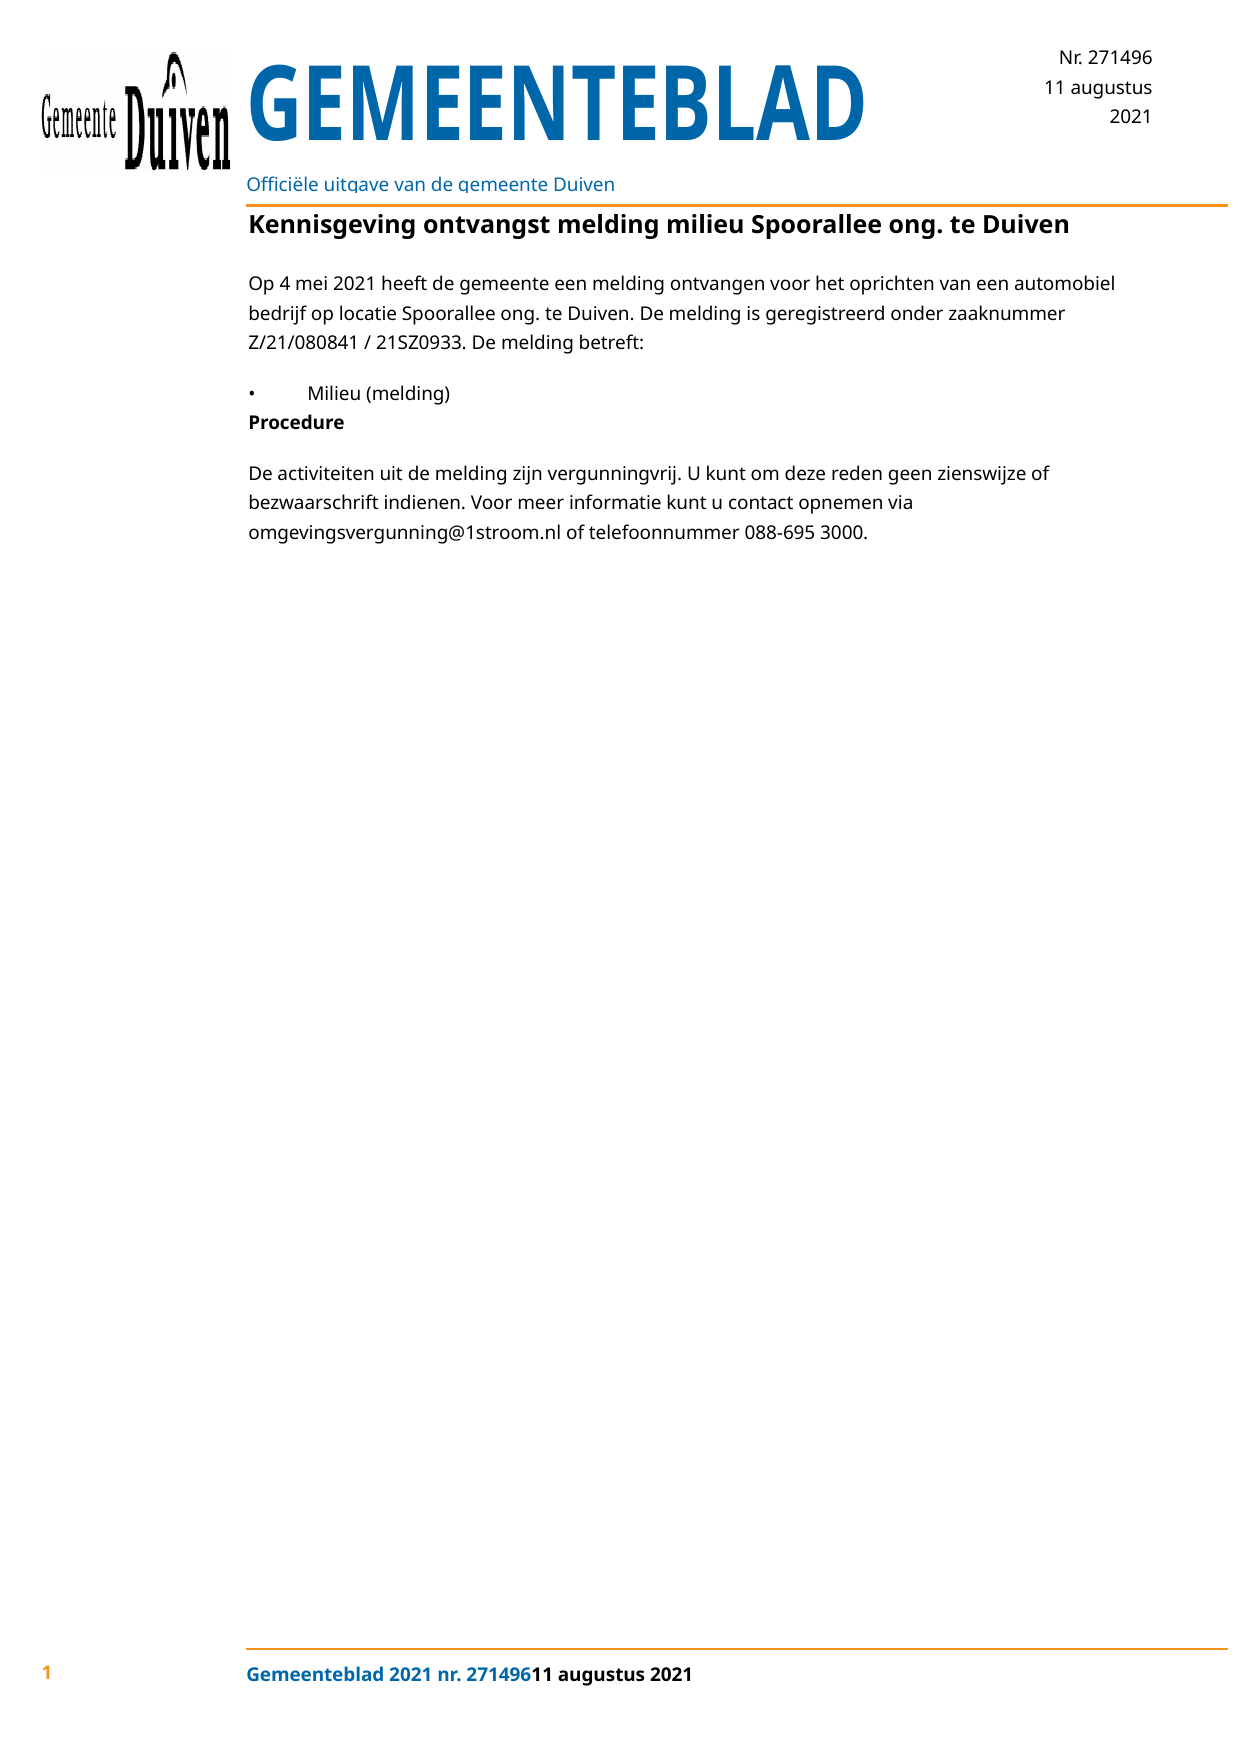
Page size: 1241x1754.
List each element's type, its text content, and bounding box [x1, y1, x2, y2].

text Procedure [248, 409, 1152, 435]
list Milieu (melding) [248, 380, 1152, 406]
text Kennisgeving ontvangst melding milieu Spoorallee ong. te Duiven [248, 207, 1152, 241]
text De activiteiten uit de melding zijn vergunningvrij. U kunt om deze reden geen zienswijze of bezwaarschrift indienen. Voor meer informatie kunt u contact opnemen via omgevingsvergunning@1stroom.nl of telefoonnummer 088-695 3000. [248, 460, 1152, 545]
picture [41, 47, 231, 172]
text Op 4 mei 2021 heeft de gemeente een melding ontvangen voor het oprichten van een automobiel bedrijf op locatie Spoorallee ong. te Duiven. De melding is geregistreerd onder zaaknummer Z/21/080841 / 21SZ0933. De melding betreft: [248, 270, 1152, 355]
